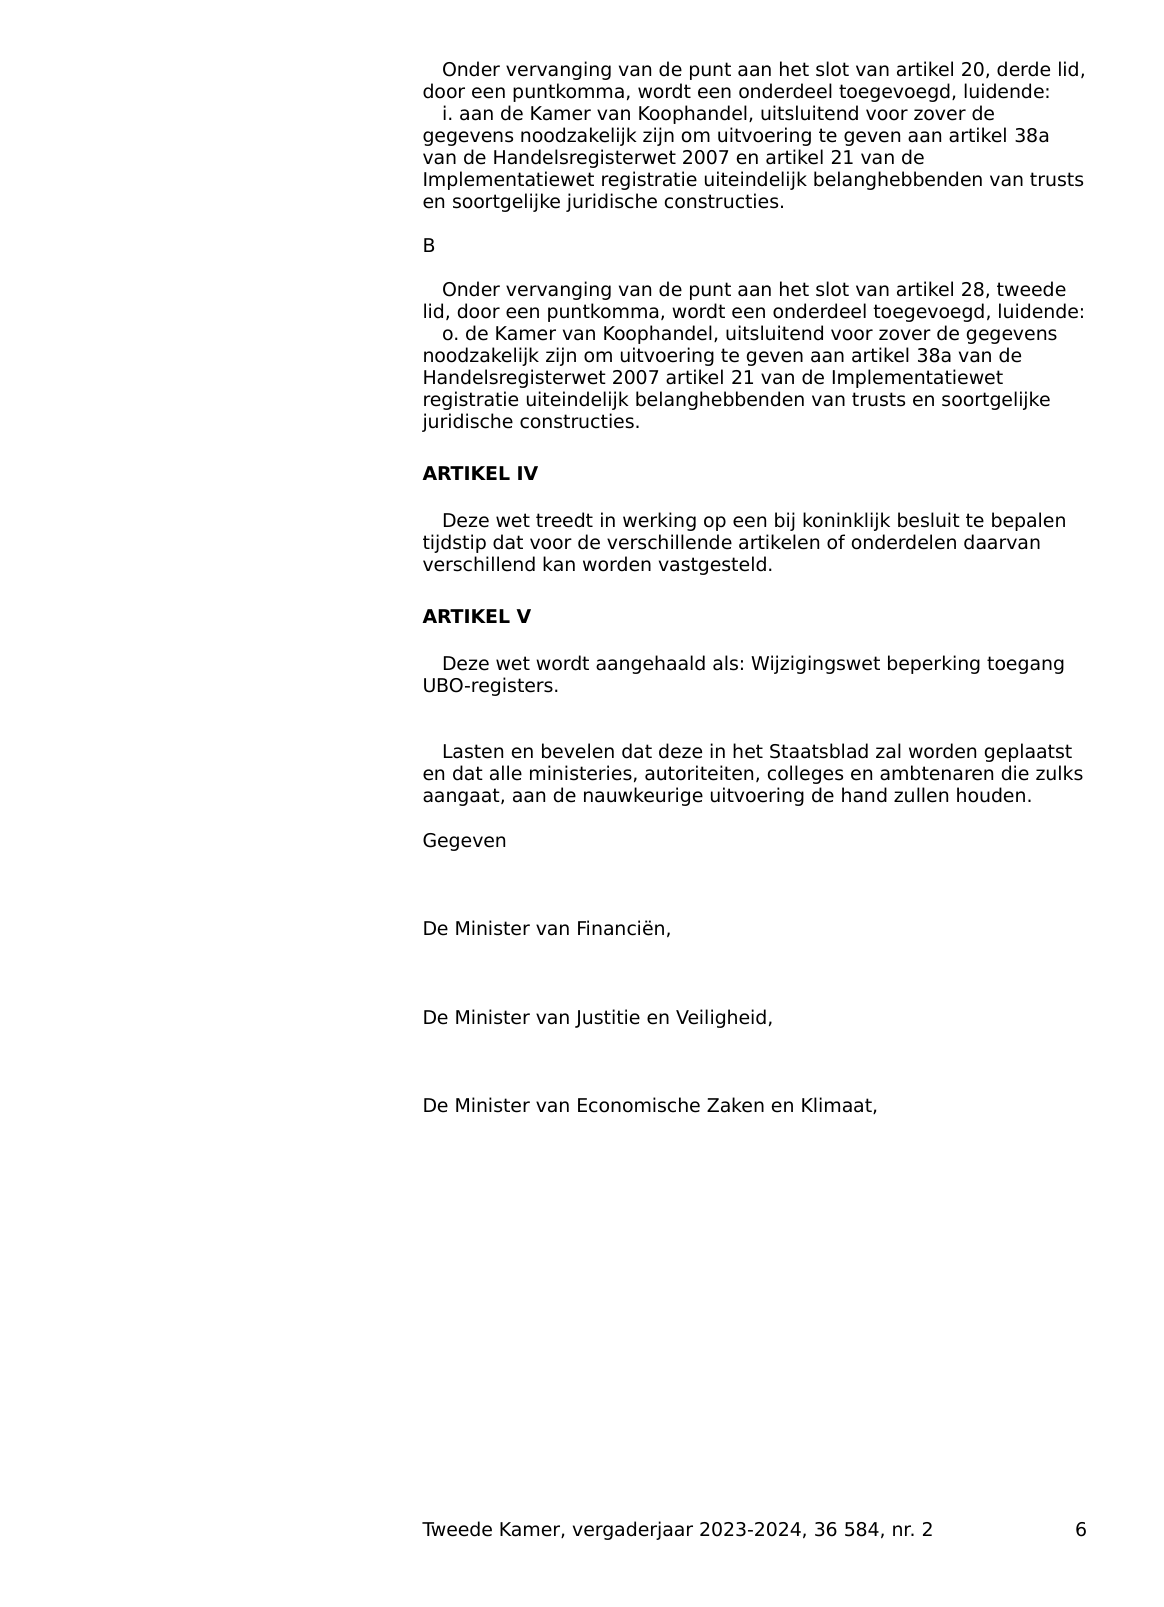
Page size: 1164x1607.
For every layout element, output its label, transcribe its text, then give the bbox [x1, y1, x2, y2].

text De Minister van Justitie en Veiligheid, [422, 1007, 1087, 1028]
text o. de Kamer van Koophandel, uitsluitend voor zover de gegevens noodzakelijk zijn om uitvoering te geven aan artikel 38a van de Handelsregisterwet 2007 artikel 21 van de Implementatiewet registratie uiteindelijk belanghebbenden van trusts en soortgelijke juridische constructies. [422, 323, 1087, 433]
text Onder vervanging van de punt aan het slot van artikel 28, tweede lid, door een puntkomma, wordt een onderdeel toegevoegd, luidende: [422, 279, 1087, 323]
text Deze wet treedt in werking op een bij koninklijk besluit te bepalen tijdstip dat voor de verschillende artikelen of onderdelen daarvan verschillend kan worden vastgesteld. [422, 510, 1087, 576]
text De Minister van Financiën, [422, 918, 1087, 940]
text B [422, 235, 1087, 257]
text Gegeven [422, 829, 1087, 851]
text Lasten en bevelen dat deze in het Staatsblad zal worden geplaatst en dat alle ministeries, autoriteiten, colleges en ambtenaren die zulks aangaat, aan de nauwkeurige uitvoering de hand zullen houden. [422, 741, 1087, 807]
text i. aan de Kamer van Koophandel, uitsluitend voor zover de gegevens noodzakelijk zijn om uitvoering te geven aan artikel 38a van de Handelsregisterwet 2007 en artikel 21 van de Implementatiewet registratie uiteindelijk belanghebbenden van trusts en soortgelijke juridische constructies. [422, 103, 1087, 213]
subtitle ARTIKEL V [422, 606, 1087, 628]
text Onder vervanging van de punt aan het slot van artikel 20, derde lid, door een puntkomma, wordt een onderdeel toegevoegd, luidende: [422, 59, 1087, 103]
text Deze wet wordt aangehaald als: Wijzigingswet beperking toegang UBO-registers. [422, 653, 1087, 697]
text De Minister van Economische Zaken en Klimaat, [422, 1095, 1087, 1117]
subtitle ARTIKEL IV [422, 463, 1087, 485]
